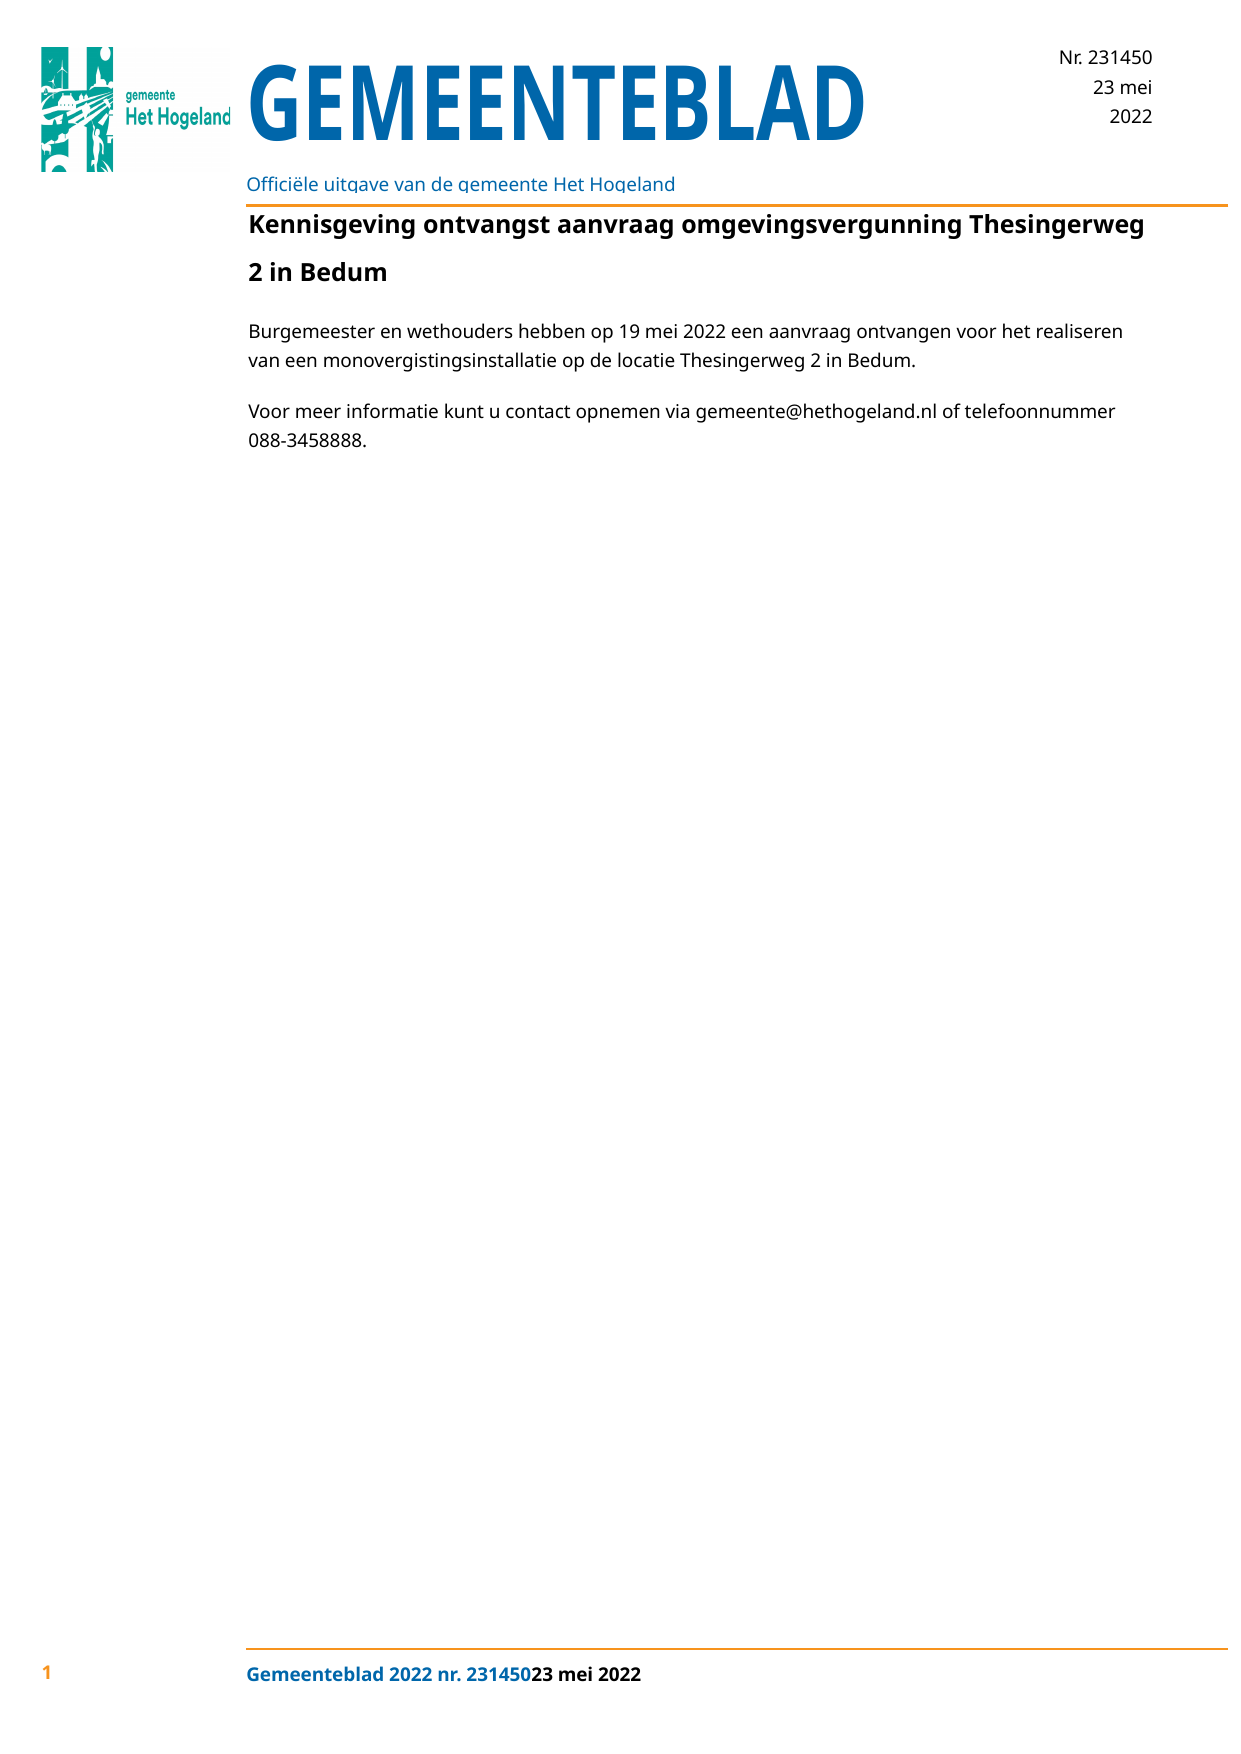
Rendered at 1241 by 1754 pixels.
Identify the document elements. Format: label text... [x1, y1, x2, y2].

picture [41, 47, 231, 172]
text Burgemeester en wethouders hebben op 19 mei 2022 een aanvraag ontvangen voor het realiseren van een monovergistingsinstallatie op de locatie Thesingerweg 2 in Bedum. [248, 318, 1152, 373]
text Voor meer informatie kunt u contact opnemen via gemeente@hethogeland.nl of telefoonnummer 088-3458888. [248, 398, 1152, 453]
text Kennisgeving ontvangst aanvraag omgevingsvergunning Thesingerweg 2 in Bedum [248, 207, 1152, 288]
